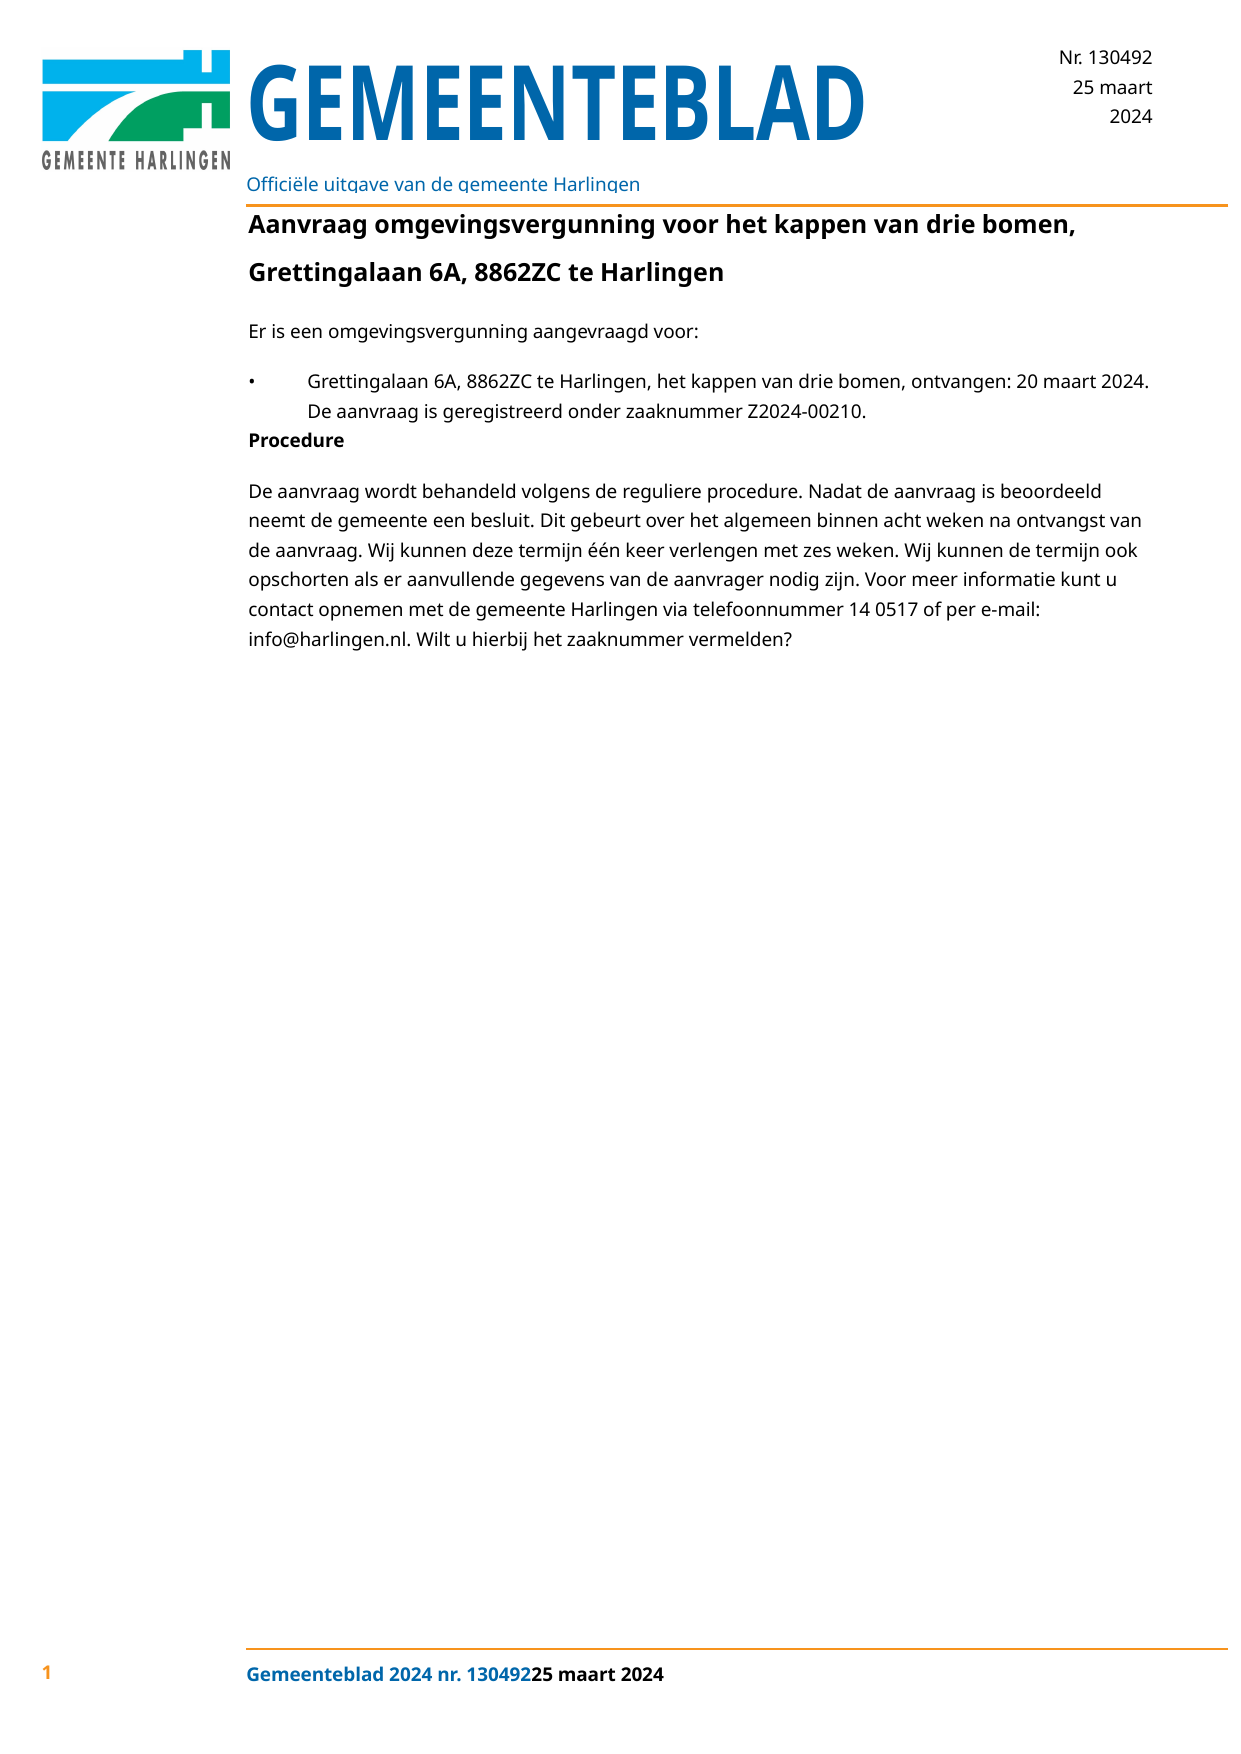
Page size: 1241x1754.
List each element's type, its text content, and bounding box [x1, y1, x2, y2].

text Er is een omgevingsvergunning aangevraagd voor: [248, 318, 1152, 344]
picture [41, 47, 231, 172]
text Aanvraag omgevingsvergunning voor het kappen van drie bomen, Grettingalaan 6A, 8862ZC te Harlingen [248, 207, 1152, 288]
text Procedure [248, 427, 1152, 453]
text De aanvraag wordt behandeld volgens de reguliere procedure. Nadat de aanvraag is beoordeeld neemt de gemeente een besluit. Dit gebeurt over het algemeen binnen acht weken na ontvangst van de aanvraag. Wij kunnen deze termijn één keer verlengen met zes weken. Wij kunnen de termijn ook opschorten als er aanvullende gegevens van de aanvrager nodig zijn. Voor meer informatie kunt u contact opnemen met de gemeente Harlingen via telefoonnummer 14 0517 of per e-mail: info@harlingen.nl. Wilt u hierbij het zaaknummer vermelden? [248, 478, 1152, 652]
list Grettingalaan 6A, 8862ZC te Harlingen, het kappen van drie bomen, ontvangen: 20 maart 2024. De aanvraag is geregistreerd onder zaaknummer Z2024-00210. [248, 368, 1152, 424]
